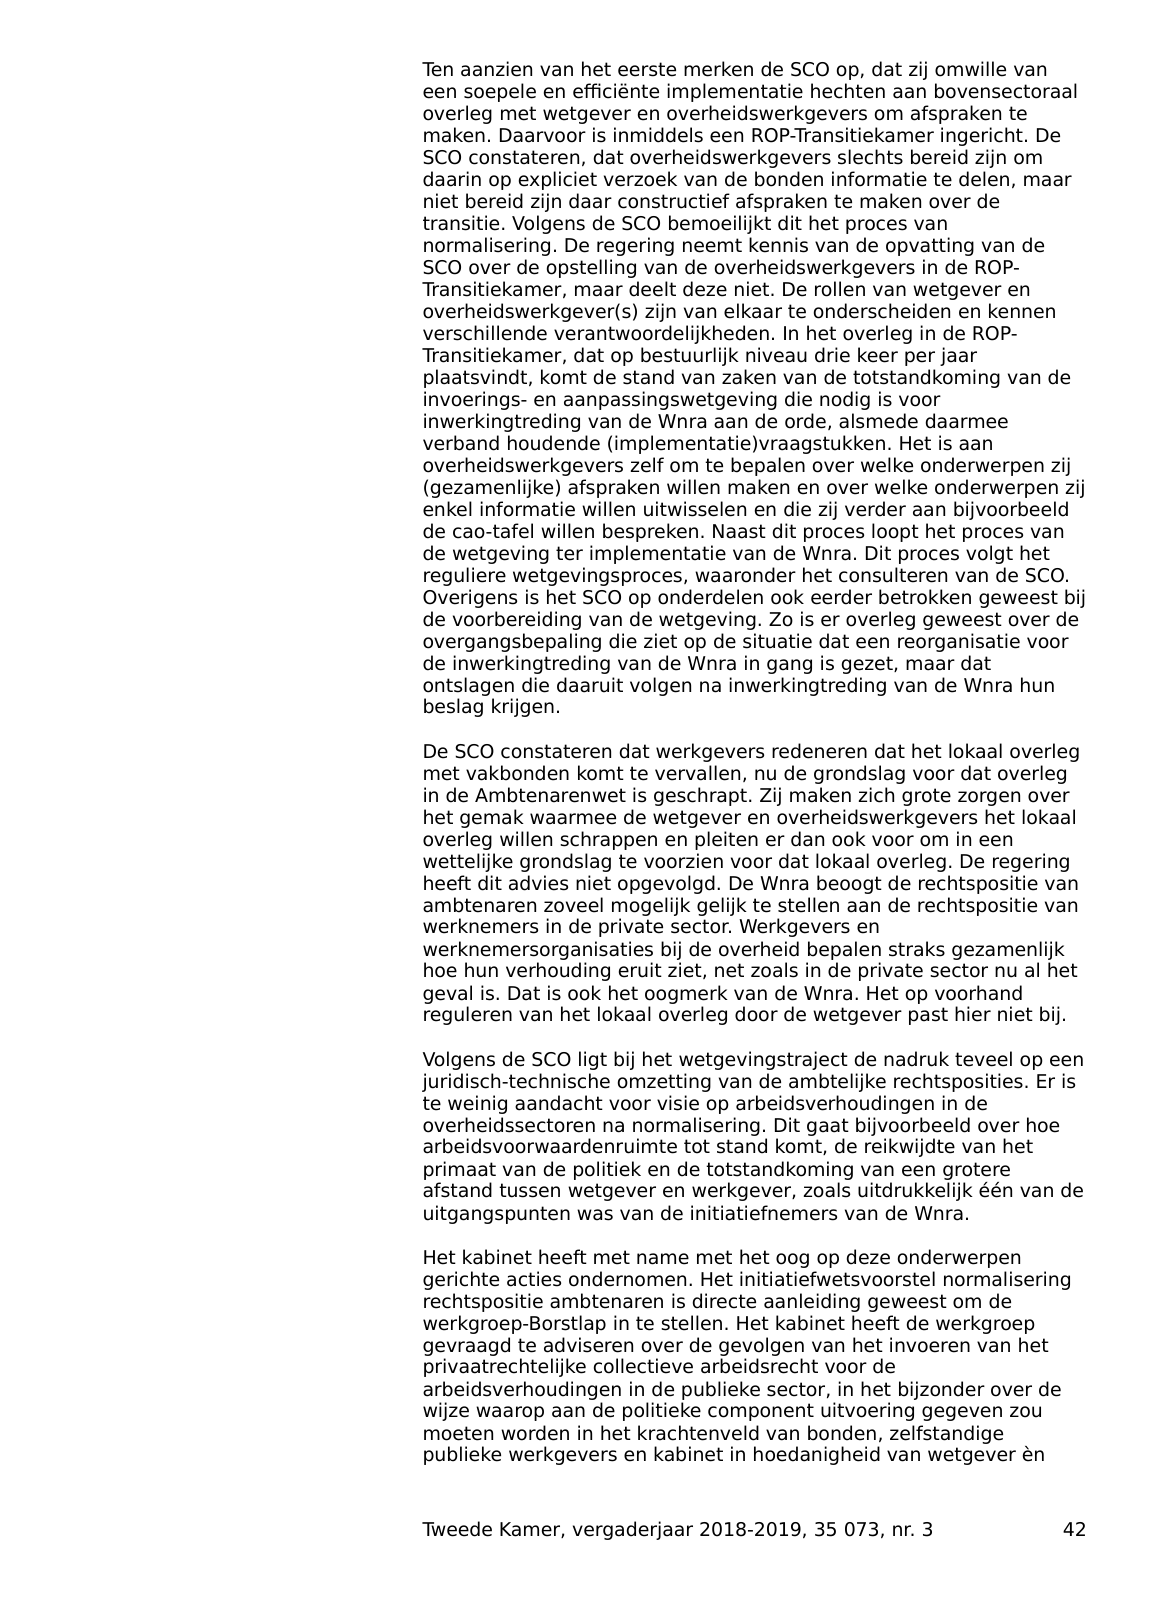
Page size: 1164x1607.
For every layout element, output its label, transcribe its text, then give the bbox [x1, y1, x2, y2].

text Volgens de SCO ligt bij het wetgevingstraject de nadruk teveel op een juridisch-technische omzetting van de ambtelijke rechtsposities. Er is te weinig aandacht voor visie op arbeidsverhoudingen in de overheidssectoren na normalisering. Dit gaat bijvoorbeeld over hoe arbeidsvoorwaardenruimte tot stand komt, de reikwijdte van het primaat van de politiek en de totstandkoming van een grotere afstand tussen wetgever en werkgever, zoals uitdrukkelijk één van de uitgangspunten was van de initiatiefnemers van de Wnra. [422, 1048, 1087, 1224]
text De SCO constateren dat werkgevers redeneren dat het lokaal overleg met vakbonden komt te vervallen, nu de grondslag voor dat overleg in de Ambtenarenwet is geschrapt. Zij maken zich grote zorgen over het gemak waarmee de wetgever en overheidswerkgevers het lokaal overleg willen schrappen en pleiten er dan ook voor om in een wettelijke grondslag te voorzien voor dat lokaal overleg. De regering heeft dit advies niet opgevolgd. De Wnra beoogt de rechtspositie van ambtenaren zoveel mogelijk gelijk te stellen aan de rechtspositie van werknemers in de private sector. Werkgevers en werknemersorganisaties bij de overheid bepalen straks gezamenlijk hoe hun verhouding eruit ziet, net zoals in de private sector nu al het geval is. Dat is ook het oogmerk van de Wnra. Het op voorhand reguleren van het lokaal overleg door de wetgever past hier niet bij. [422, 741, 1087, 1026]
text Ten aanzien van het eerste merken de SCO op, dat zij omwille van een soepele en efficiënte implementatie hechten aan bovensectoraal overleg met wetgever en overheidswerkgevers om afspraken te maken. Daarvoor is inmiddels een ROP-Transitiekamer ingericht. De SCO constateren, dat overheidswerkgevers slechts bereid zijn om daarin op expliciet verzoek van de bonden informatie te delen, maar niet bereid zijn daar constructief afspraken te maken over de transitie. Volgens de SCO bemoeilijkt dit het proces van normalisering. De regering neemt kennis van de opvatting van de SCO over de opstelling van de overheidswerkgevers in de ROP-Transitiekamer, maar deelt deze niet. De rollen van wetgever en overheidswerkgever(s) zijn van elkaar te onderscheiden en kennen verschillende verantwoordelijkheden. In het overleg in de ROP-Transitiekamer, dat op bestuurlijk niveau drie keer per jaar plaatsvindt, komt de stand van zaken van de totstandkoming van de invoerings- en aanpassingswetgeving die nodig is voor inwerkingtreding van de Wnra aan de orde, alsmede daarmee verband houdende (implementatie)vraagstukken. Het is aan overheidswerkgevers zelf om te bepalen over welke onderwerpen zij (gezamenlijke) afspraken willen maken en over welke onderwerpen zij enkel informatie willen uitwisselen en die zij verder aan bijvoorbeeld de cao-tafel willen bespreken. Naast dit proces loopt het proces van de wetgeving ter implementatie van de Wnra. Dit proces volgt het reguliere wetgevingsproces, waaronder het consulteren van de SCO. Overigens is het SCO op onderdelen ook eerder betrokken geweest bij de voorbereiding van de wetgeving. Zo is er overleg geweest over de overgangsbepaling die ziet op de situatie dat een reorganisatie voor de inwerkingtreding van de Wnra in gang is gezet, maar dat ontslagen die daaruit volgen na inwerkingtreding van de Wnra hun beslag krijgen. [422, 59, 1087, 718]
text Het kabinet heeft met name met het oog op deze onderwerpen gerichte acties ondernomen. Het initiatiefwetsvoorstel normalisering rechtspositie ambtenaren is directe aanleiding geweest om de werkgroep-Borstlap in te stellen. Het kabinet heeft de werkgroep gevraagd te adviseren over de gevolgen van het invoeren van het privaatrechtelijke collectieve arbeidsrecht voor de arbeidsverhoudingen in de publieke sector, in het bijzonder over de wijze waarop aan de politieke component uitvoering gegeven zou moeten worden in het krachtenveld van bonden, zelfstandige publieke werkgevers en kabinet in hoedanigheid van wetgever èn [422, 1247, 1087, 1466]
